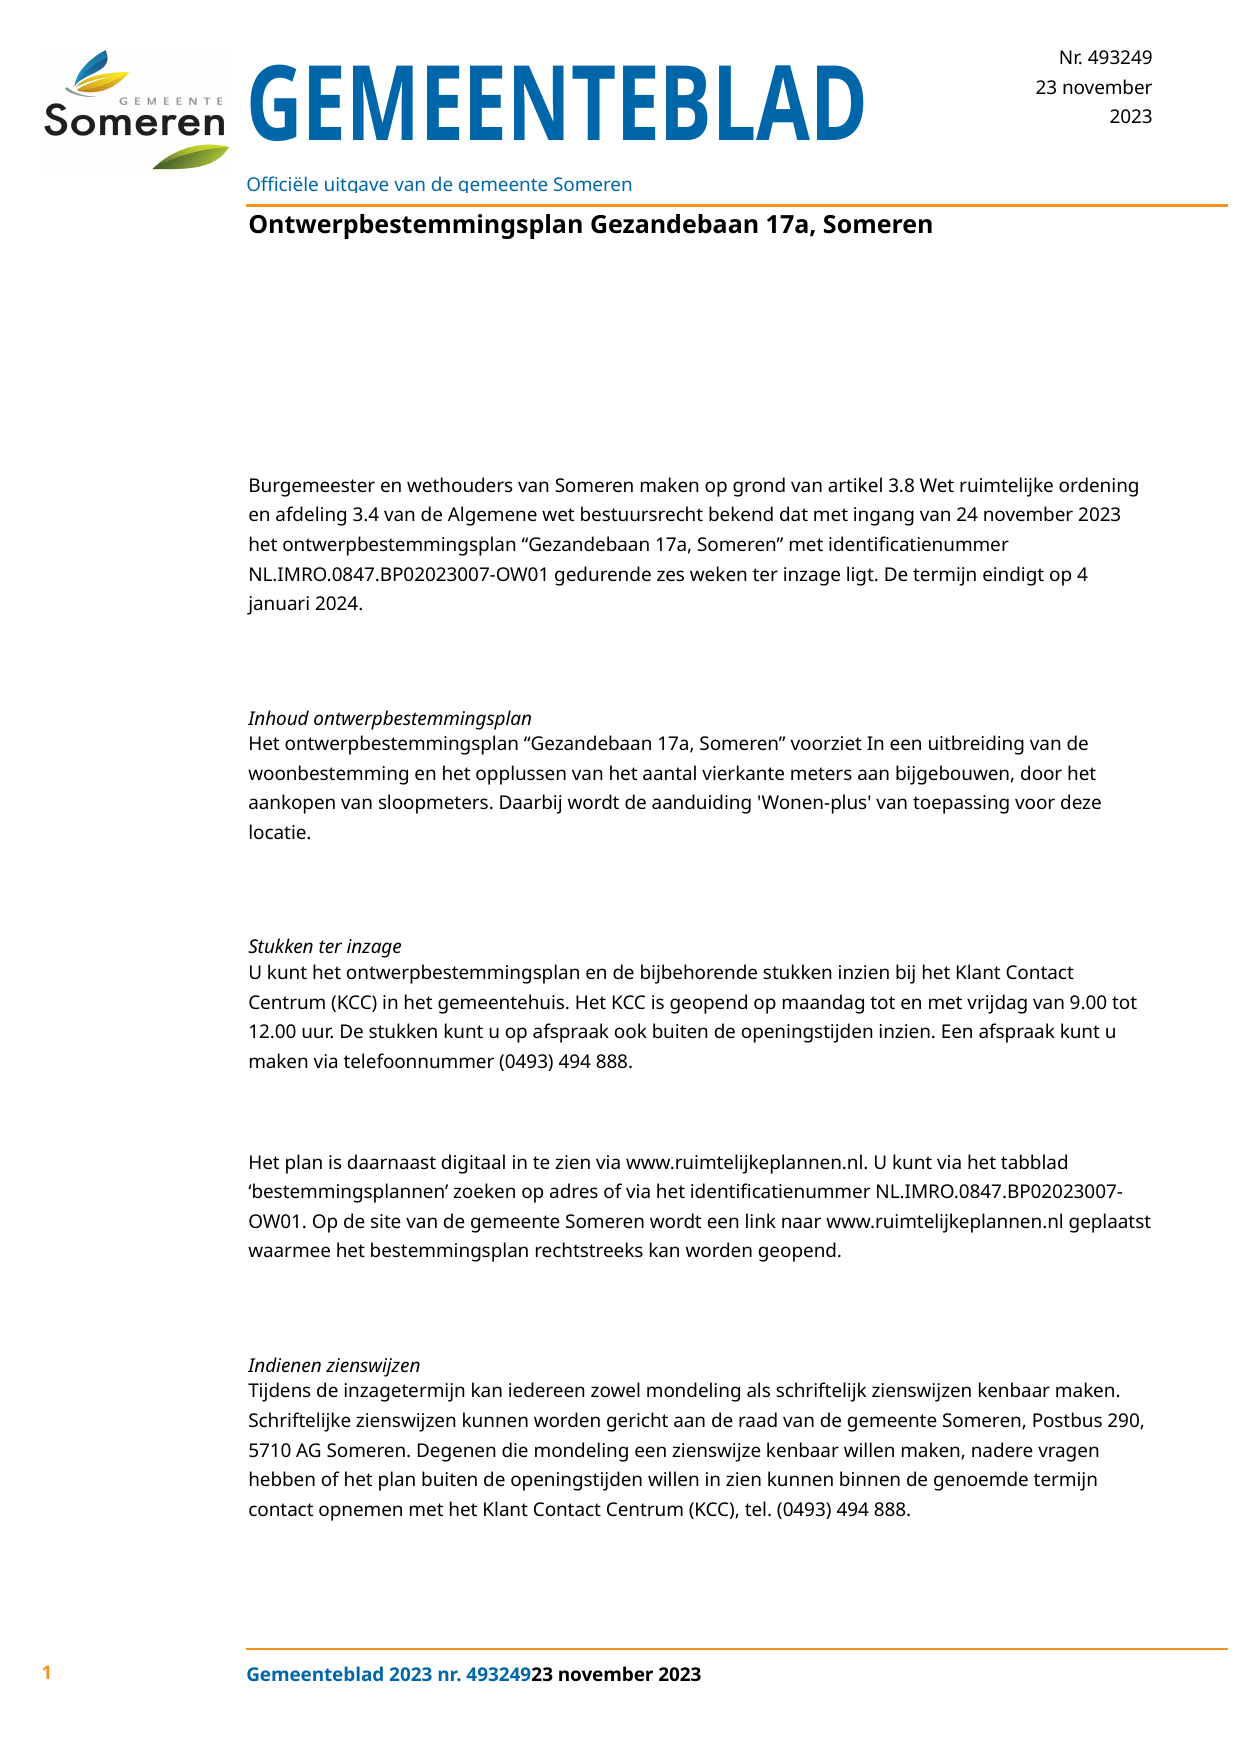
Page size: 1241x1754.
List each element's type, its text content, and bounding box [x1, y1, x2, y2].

text U kunt het ontwerpbestemmingsplan en de bijbehorende stukken inzien bij het Klant Contact Centrum (KCC) in het gemeentehuis. Het KCC is geopend op maandag tot en met vrijdag van 9.00 tot 12.00 uur. De stukken kunt u op afspraak ook buiten de openingstijden inzien. Een afspraak kunt u maken via telefoonnummer (0493) 494 888. [248, 959, 1152, 1074]
text Het ontwerpbestemmingsplan “Gezandebaan 17a, Someren” voorziet In een uitbreiding van de woonbestemming en het opplussen van het aantal vierkante meters aan bijgebouwen, door het aankopen van sloopmeters. Daarbij wordt de aanduiding 'Wonen-plus' van toepassing voor deze locatie. [248, 730, 1152, 845]
text Burgemeester en wethouders van Someren maken op grond van artikel 3.8 Wet ruimtelijke ordening en afdeling 3.4 van de Algemene wet bestuursrecht bekend dat met ingang van 24 november 2023 het ontwerpbestemmingsplan “Gezandebaan 17a, Someren” met identificatienummer NL.IMRO.0847.BP02023007-OW01 gedurende zes weken ter inzage ligt. De termijn eindigt op 4 januari 2024. [248, 472, 1152, 616]
text Indienen zienswijzen [248, 1352, 1152, 1378]
text Stukken ter inzage [248, 933, 1152, 959]
text Het plan is daarnaast digitaal in te zien via www.ruimtelijkeplannen.nl. U kunt via het tabblad ‘bestemmingsplannen’ zoeken op adres of via het identificatienummer NL.IMRO.0847.BP02023007-OW01. Op de site van de gemeente Someren wordt een link naar www.ruimtelijkeplannen.nl geplaatst waarmee het bestemmingsplan rechtstreeks kan worden geopend. [248, 1149, 1152, 1263]
text Tijdens de inzagetermijn kan iedereen zowel mondeling als schriftelijk zienswijzen kenbaar maken. Schriftelijke zienswijzen kunnen worden gericht aan de raad van de gemeente Someren, Postbus 290, 5710 AG Someren. Degenen die mondeling een zienswijze kenbaar willen maken, nadere vragen hebben of het plan buiten de openingstijden willen in zien kunnen binnen de genoemde termijn contact opnemen met het Klant Contact Centrum (KCC), tel. (0493) 494 888. [248, 1378, 1152, 1522]
text Ontwerpbestemmingsplan Gezandebaan 17a, Someren [248, 207, 1152, 241]
text Inhoud ontwerpbestemmingsplan [248, 705, 1152, 730]
picture [41, 47, 231, 172]
